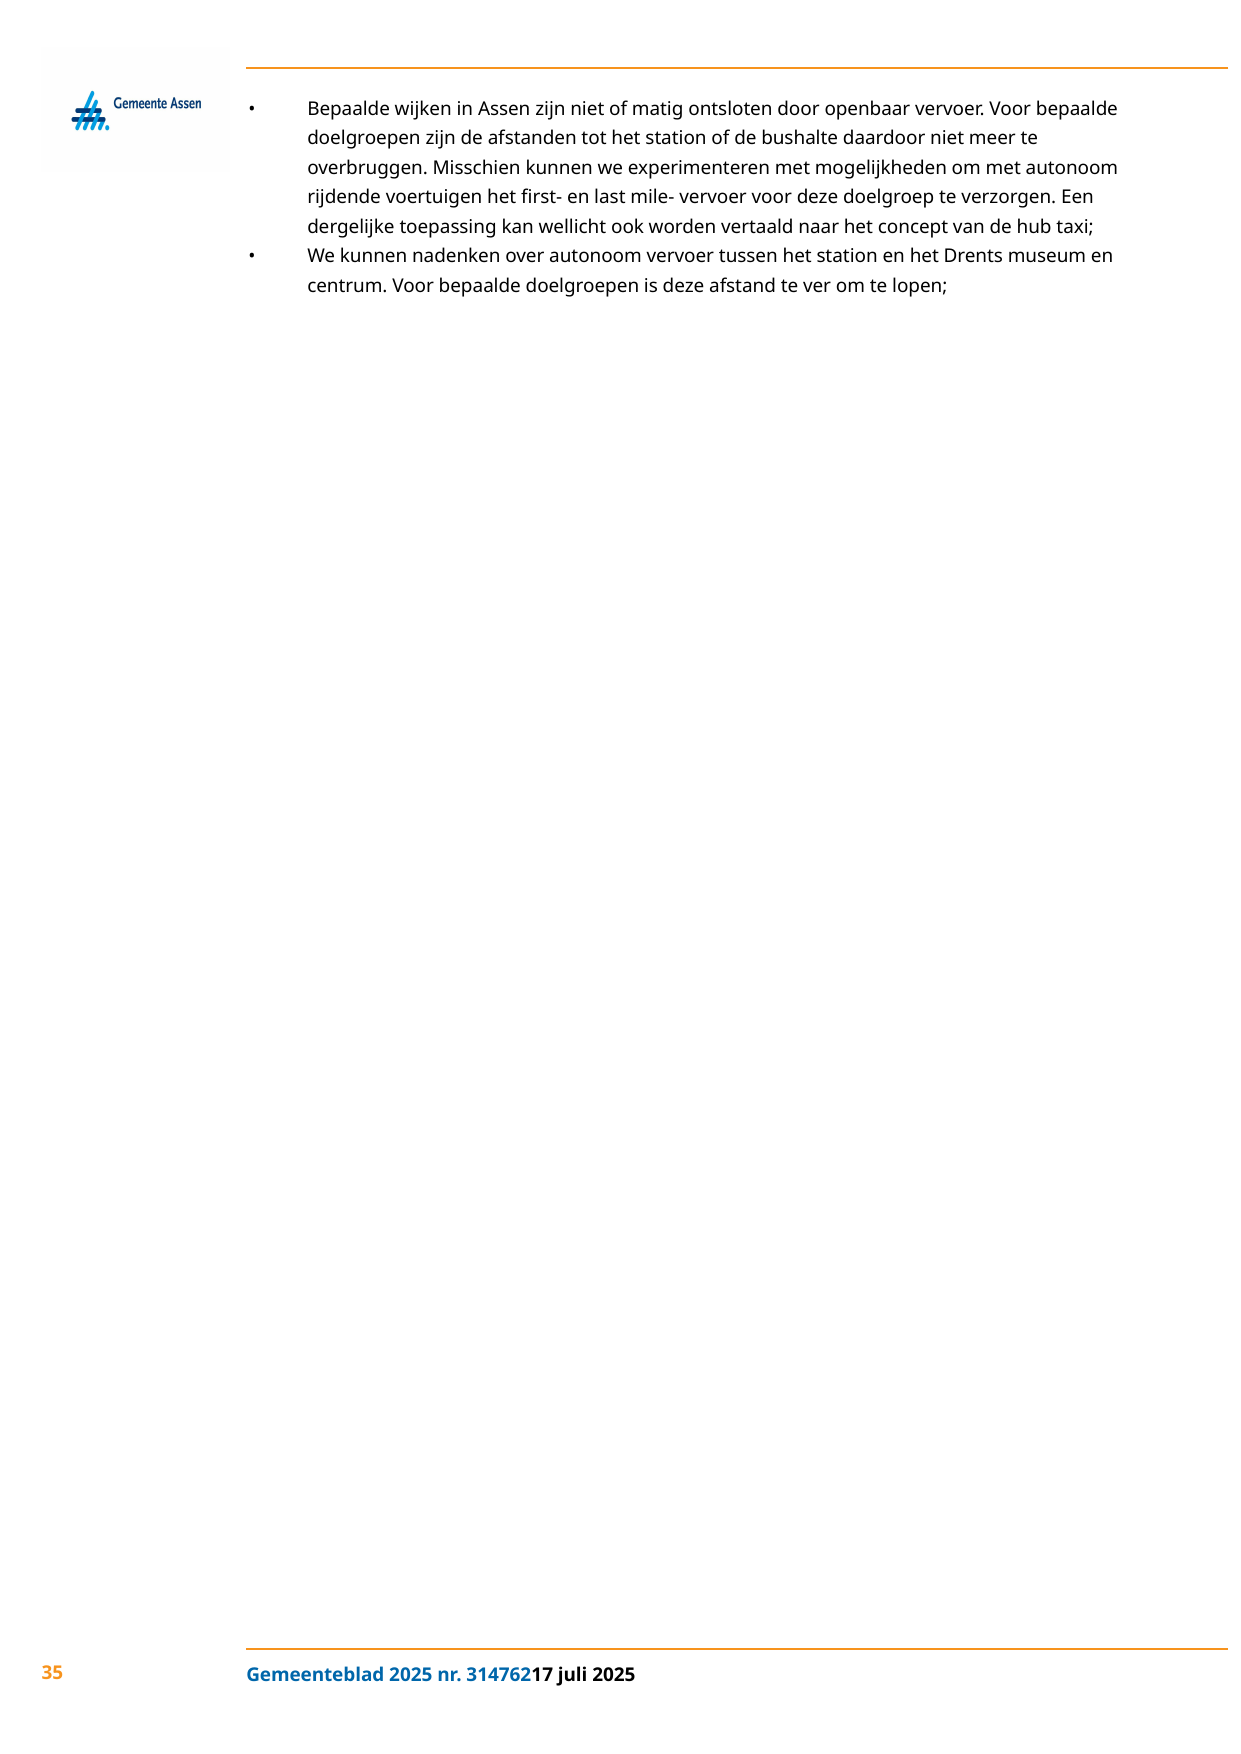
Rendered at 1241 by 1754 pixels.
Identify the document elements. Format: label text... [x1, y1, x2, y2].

list We kunnen nadenken over autonoom vervoer tussen het station en het Drents museum en centrum. Voor bepaalde doelgroepen is deze afstand te ver om te lopen; [248, 243, 1152, 298]
list Bepaalde wijken in Assen zijn niet of matig ontsloten door openbaar vervoer. Voor bepaalde doelgroepen zijn de afstanden tot het station of de bushalte daardoor niet meer te overbruggen. Misschien kunnen we experimenteren met mogelijkheden om met autonoom rijdende voertuigen het first- en last mile- vervoer voor deze doelgroep te verzorgen. Een dergelijke toepassing kan wellicht ook worden vertaald naar het concept van de hub taxi; [248, 95, 1152, 239]
picture [41, 47, 231, 172]
